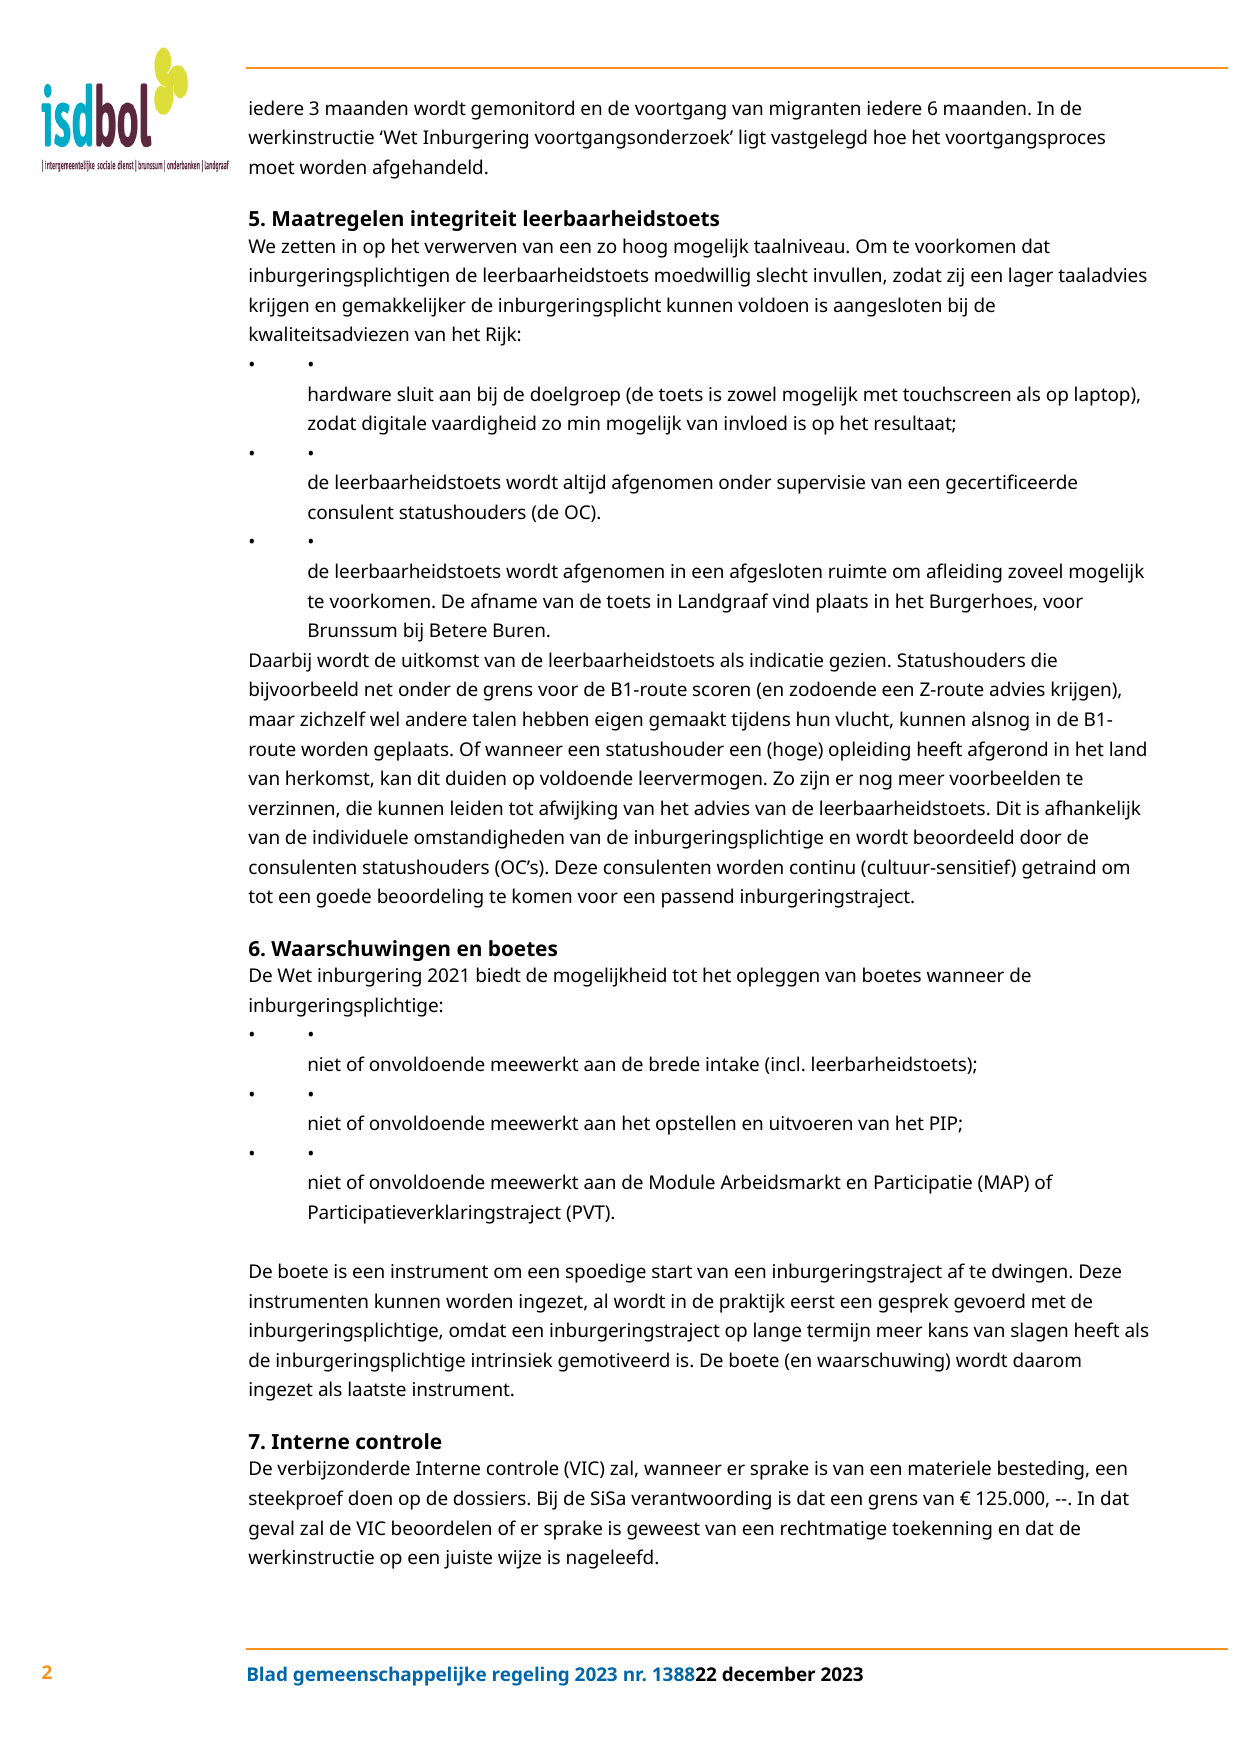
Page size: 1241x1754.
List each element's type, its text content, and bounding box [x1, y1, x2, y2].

text We zetten in op het verwerven van een zo hoog mogelijk taalniveau. Om te voorkomen dat inburgeringsplichtigen de leerbaarheidstoets moedwillig slecht invullen, zodat zij een lager taaladvies krijgen en gemakkelijker de inburgeringsplicht kunnen voldoen is aangesloten bij de kwaliteitsadviezen van het Rijk: [248, 233, 1152, 347]
list niet of onvoldoende meewerkt aan de Module Arbeidsmarkt en Participatie (MAP) of Participatieverklaringstraject (PVT). [248, 1169, 1152, 1225]
text Daarbij wordt de uitkomst van de leerbaarheidstoets als indicatie gezien. Statushouders die bijvoorbeeld net onder de grens voor de B1-route scoren (en zodoende een Z-route advies krijgen), maar zichzelf wel andere talen hebben eigen gemaakt tijdens hun vlucht, kunnen alsnog in de B1-route worden geplaats. Of wanneer een statushouder een (hoge) opleiding heeft afgerond in het land van herkomst, kan dit duiden op voldoende leervermogen. Zo zijn er nog meer voorbeelden te verzinnen, die kunnen leiden tot afwijking van het advies van de leerbaarheidstoets. Dit is afhankelijk van de individuele omstandigheden van de inburgeringsplichtige en wordt beoordeeld door de consulenten statushouders (OC’s). Deze consulenten worden continu (cultuur-sensitief) getraind om tot een goede beoordeling te komen voor een passend inburgeringstraject. [248, 647, 1152, 909]
list de leerbaarheidstoets wordt afgenomen in een afgesloten ruimte om afleiding zoveel mogelijk te voorkomen. De afname van de toets in Landgraaf vind plaats in het Burgerhoes, voor Brunssum bij Betere Buren. [248, 558, 1152, 643]
list • [248, 1022, 1152, 1047]
list • [248, 529, 1152, 554]
picture [41, 47, 231, 172]
list • [248, 440, 1152, 466]
text iedere 3 maanden wordt gemonitord en de voortgang van migranten iedere 6 maanden. In de werkinstructie ‘Wet Inburgering voortgangsonderzoek’ ligt vastgelegd hoe het voortgangsproces moet worden afgehandeld. [248, 95, 1152, 180]
text 5. Maatregelen integriteit leerbaarheidstoets [248, 204, 1152, 233]
list de leerbaarheidstoets wordt altijd afgenomen onder supervisie van een gecertificeerde consulent statushouders (de OC). [248, 469, 1152, 525]
text De Wet inburgering 2021 biedt de mogelijkheid tot het opleggen van boetes wanneer de inburgeringsplichtige: [248, 962, 1152, 1018]
text 6. Waarschuwingen en boetes [248, 934, 1152, 962]
list hardware sluit aan bij de doelgroep (de toets is zowel mogelijk met touchscreen als op laptop), zodat digitale vaardigheid zo min mogelijk van invloed is op het resultaat; [248, 381, 1152, 436]
list • [248, 1081, 1152, 1107]
text De verbijzonderde Interne controle (VIC) zal, wanneer er sprake is van een materiele besteding, een steekproef doen op de dossiers. Bij de SiSa verantwoording is dat een grens van € 125.000, --. In dat geval zal de VIC beoordelen of er sprake is geweest van een rechtmatige toekenning en dat de werkinstructie op een juiste wijze is nageleefd. [248, 1456, 1152, 1570]
text De boete is een instrument om een spoedige start van een inburgeringstraject af te dwingen. Deze instrumenten kunnen worden ingezet, al wordt in de praktijk eerst een gesprek gevoerd met de inburgeringsplichtige, omdat een inburgeringstraject op lange termijn meer kans van slagen heeft als de inburgeringsplichtige intrinsiek gemotiveerd is. De boete (en waarschuwing) wordt daarom ingezet als laatste instrument. [248, 1258, 1152, 1402]
list niet of onvoldoende meewerkt aan het opstellen en uitvoeren van het PIP; [248, 1110, 1152, 1136]
text 7. Interne controle [248, 1427, 1152, 1456]
list niet of onvoldoende meewerkt aan de brede intake (incl. leerbarheidstoets); [248, 1051, 1152, 1077]
list • [248, 351, 1152, 377]
list • [248, 1140, 1152, 1166]
